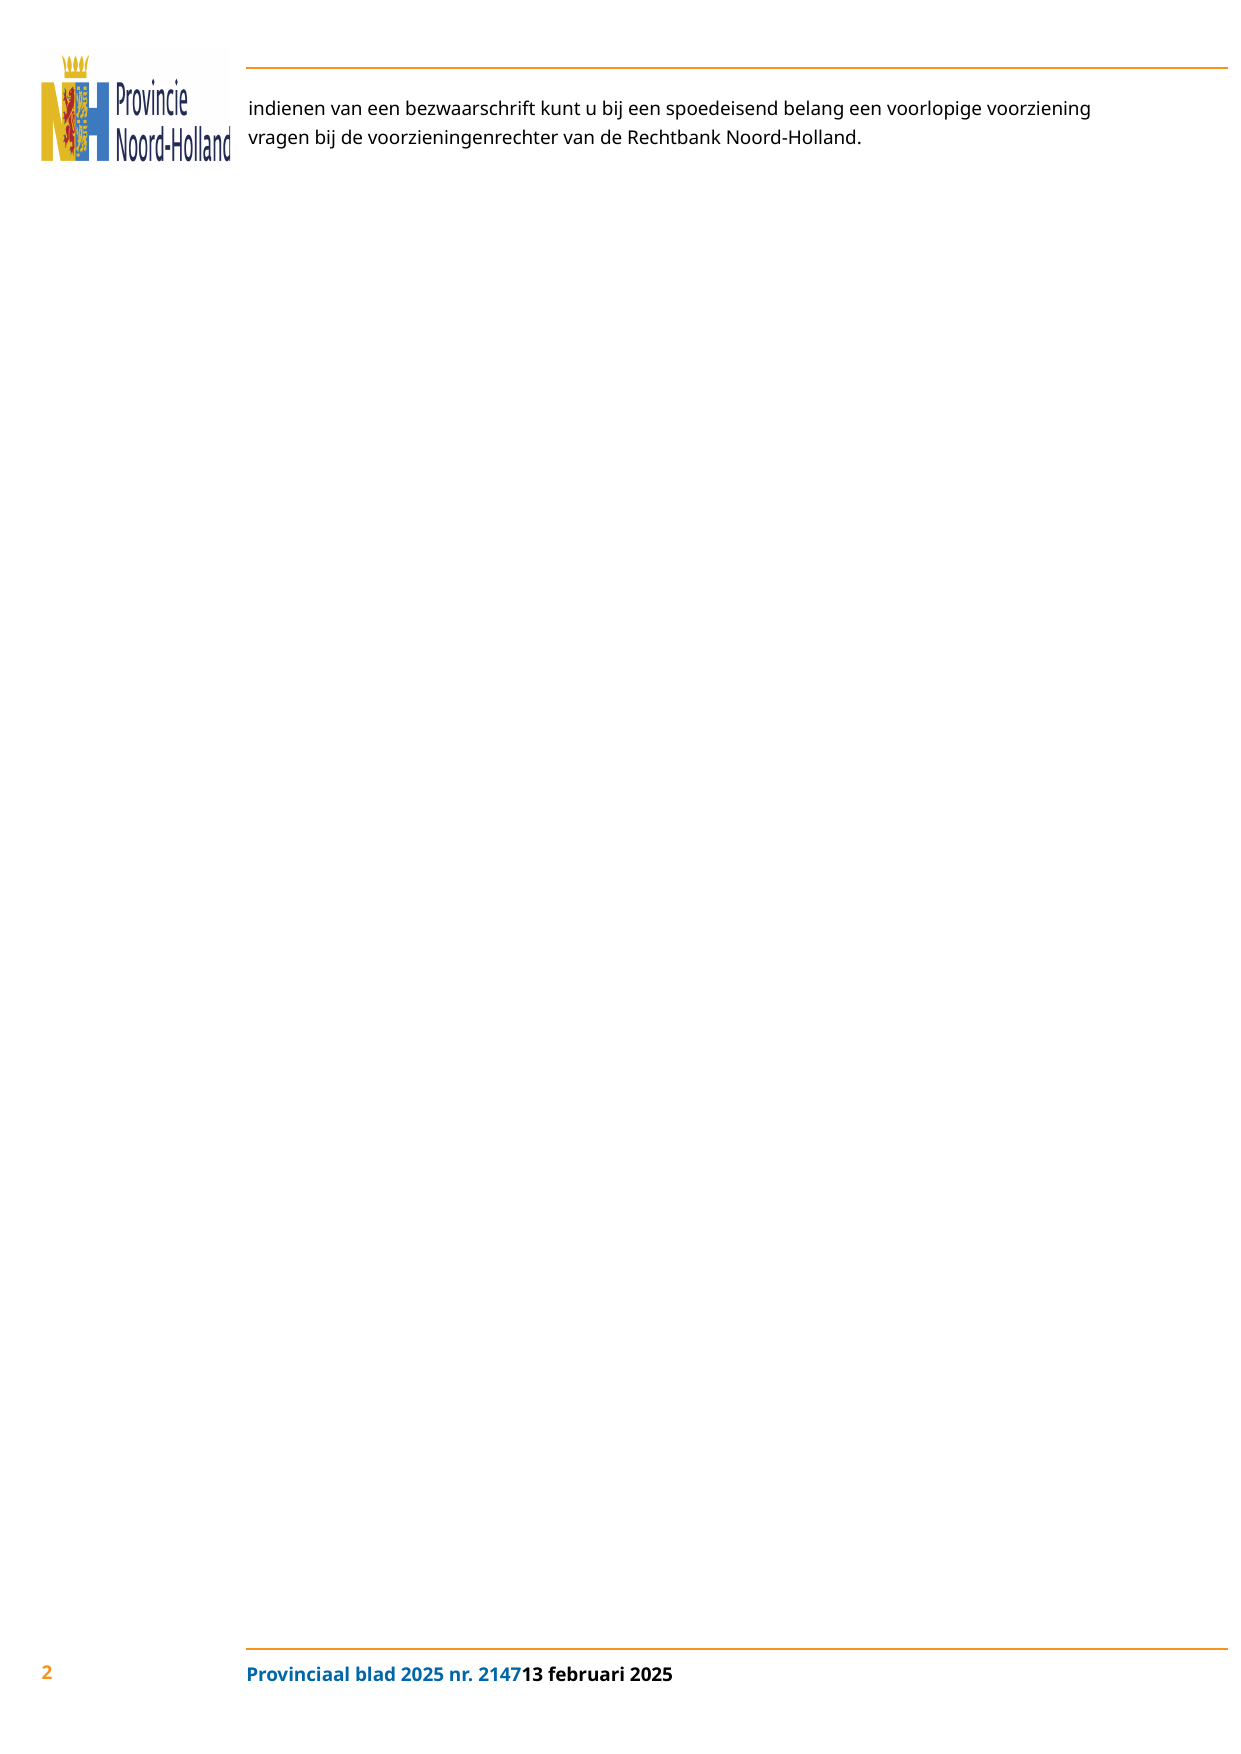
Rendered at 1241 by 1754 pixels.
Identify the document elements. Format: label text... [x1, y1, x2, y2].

text indienen van een bezwaarschrift kunt u bij een spoedeisend belang een voorlopige voorziening vragen bij de voorzieningenrechter van de Rechtbank Noord-Holland. [248, 95, 1152, 150]
picture [41, 47, 231, 172]
